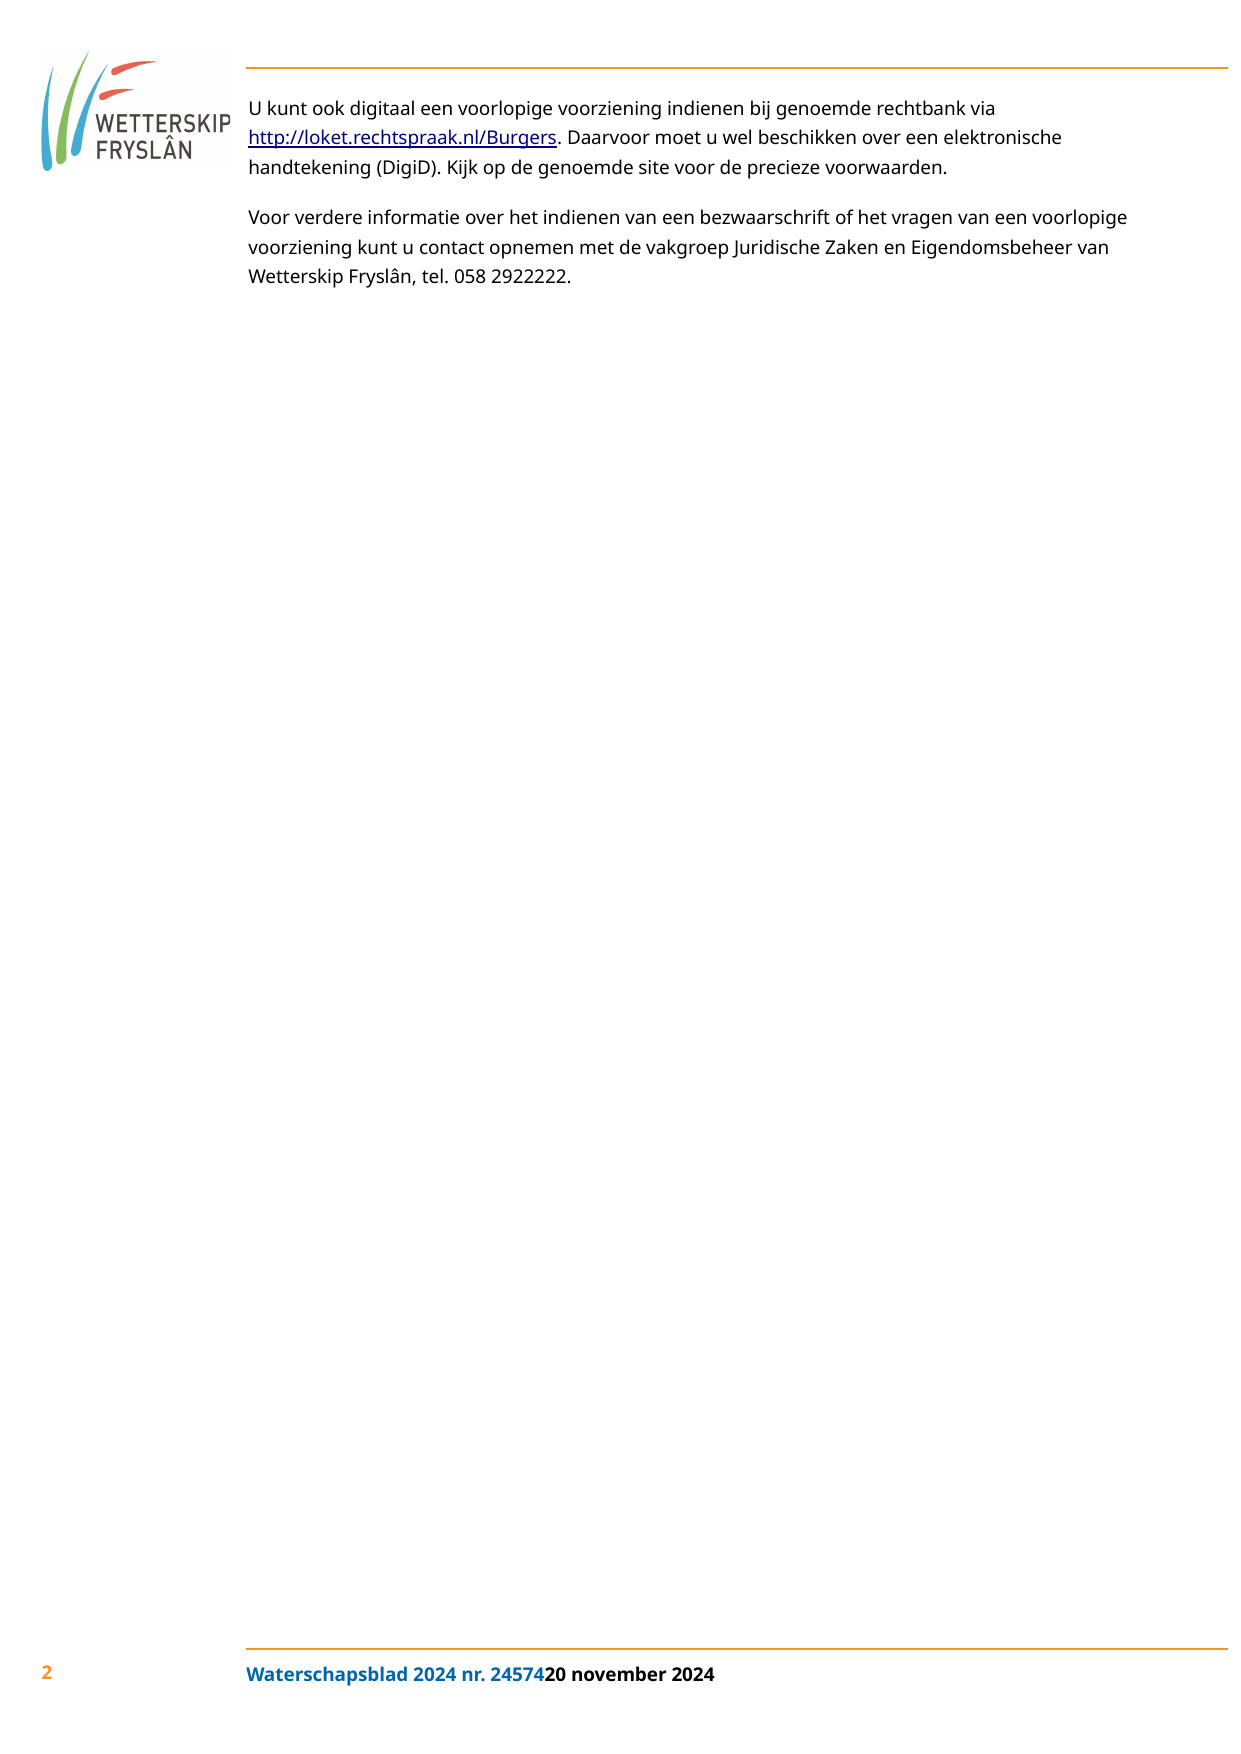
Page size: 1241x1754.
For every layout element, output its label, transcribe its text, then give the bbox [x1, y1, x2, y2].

text Voor verdere informatie over het indienen van een bezwaarschrift of het vragen van een voorlopige voorziening kunt u contact opnemen met de vakgroep Juridische Zaken en Eigendomsbeheer van Wetterskip Fryslân, tel. 058 2922222. [248, 204, 1152, 289]
text U kunt ook digitaal een voorlopige voorziening indienen bij genoemde rechtbank via http://loket.rechtspraak.nl/Burgers. Daarvoor moet u wel beschikken over een elektronische handtekening (DigiD). Kijk op de genoemde site voor de precieze voorwaarden. [248, 95, 1152, 180]
picture [41, 47, 231, 172]
